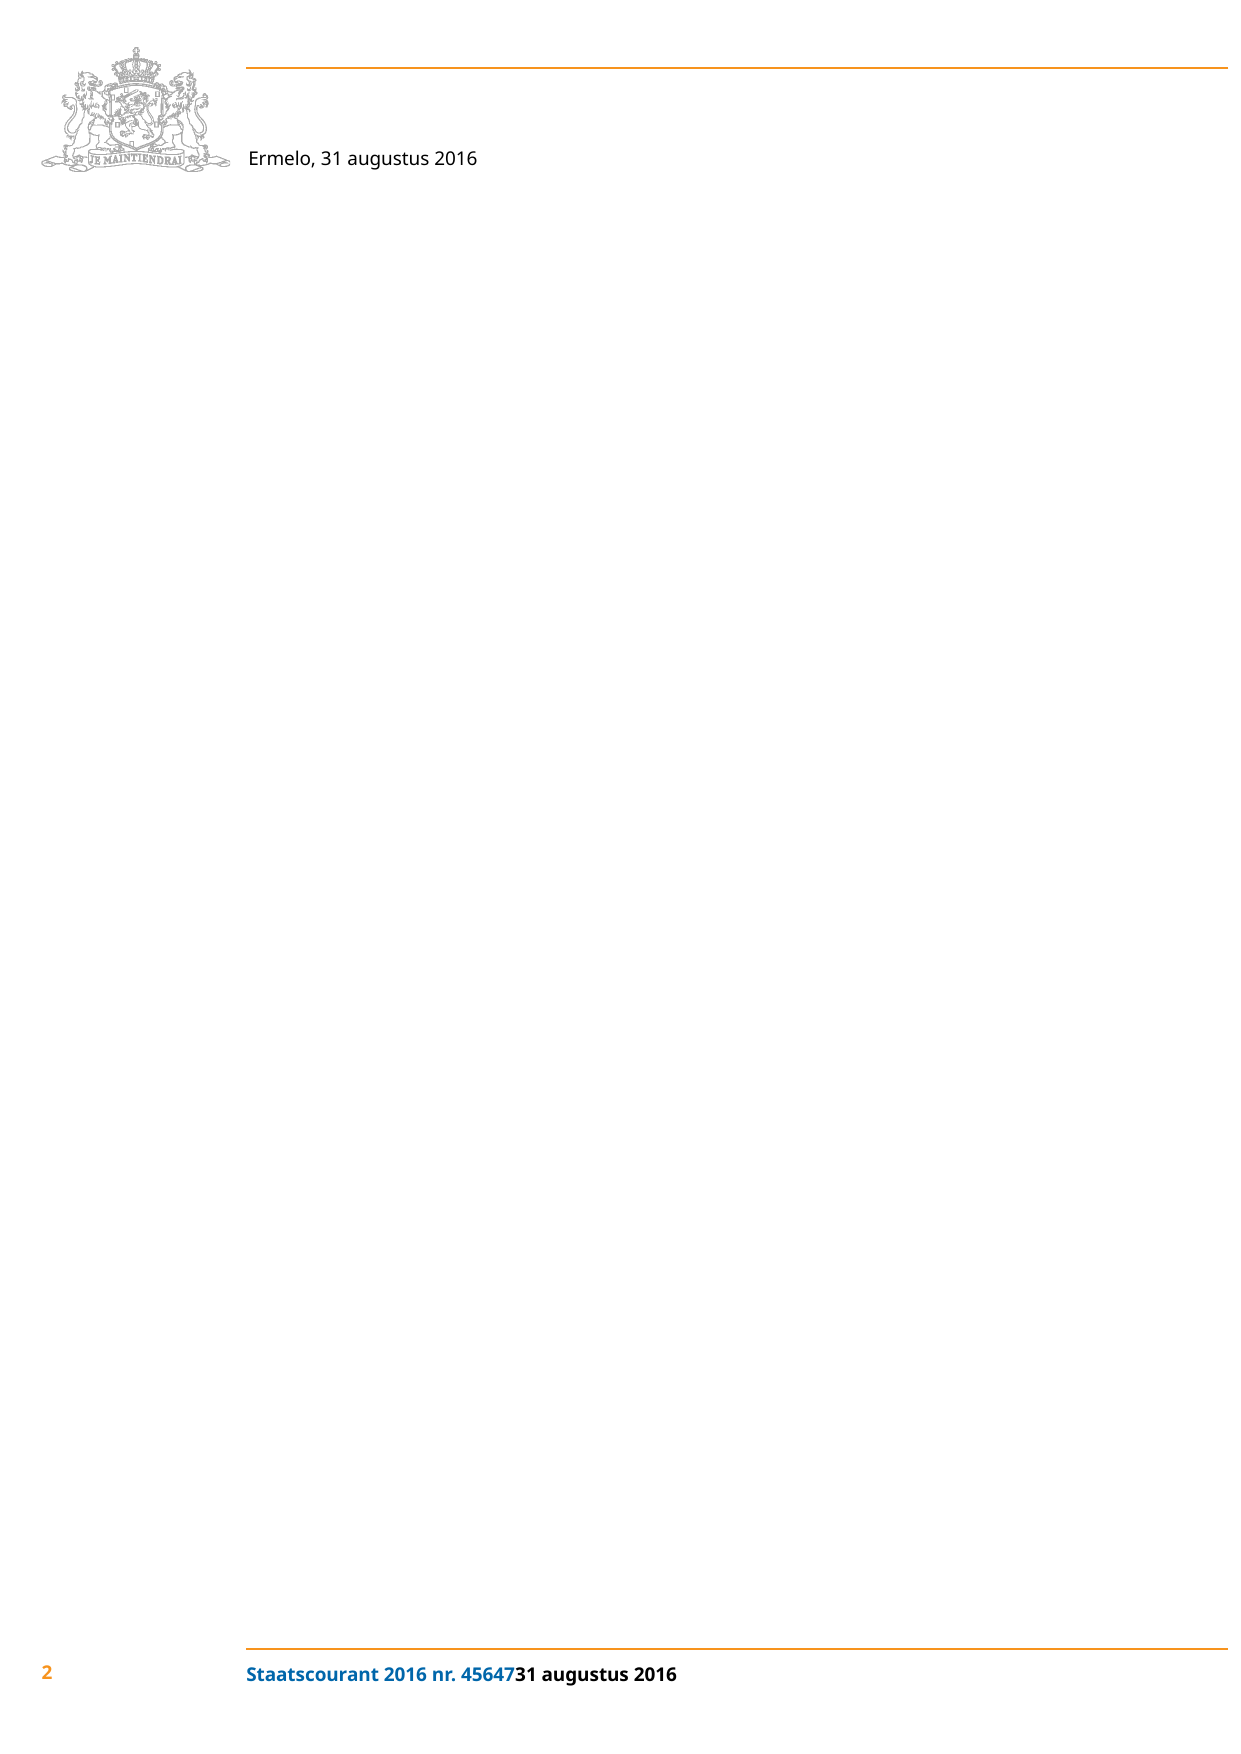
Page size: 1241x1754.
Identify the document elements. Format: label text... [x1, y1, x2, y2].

text Ermelo, 31 augustus 2016 [248, 145, 1152, 171]
picture [41, 47, 231, 172]
